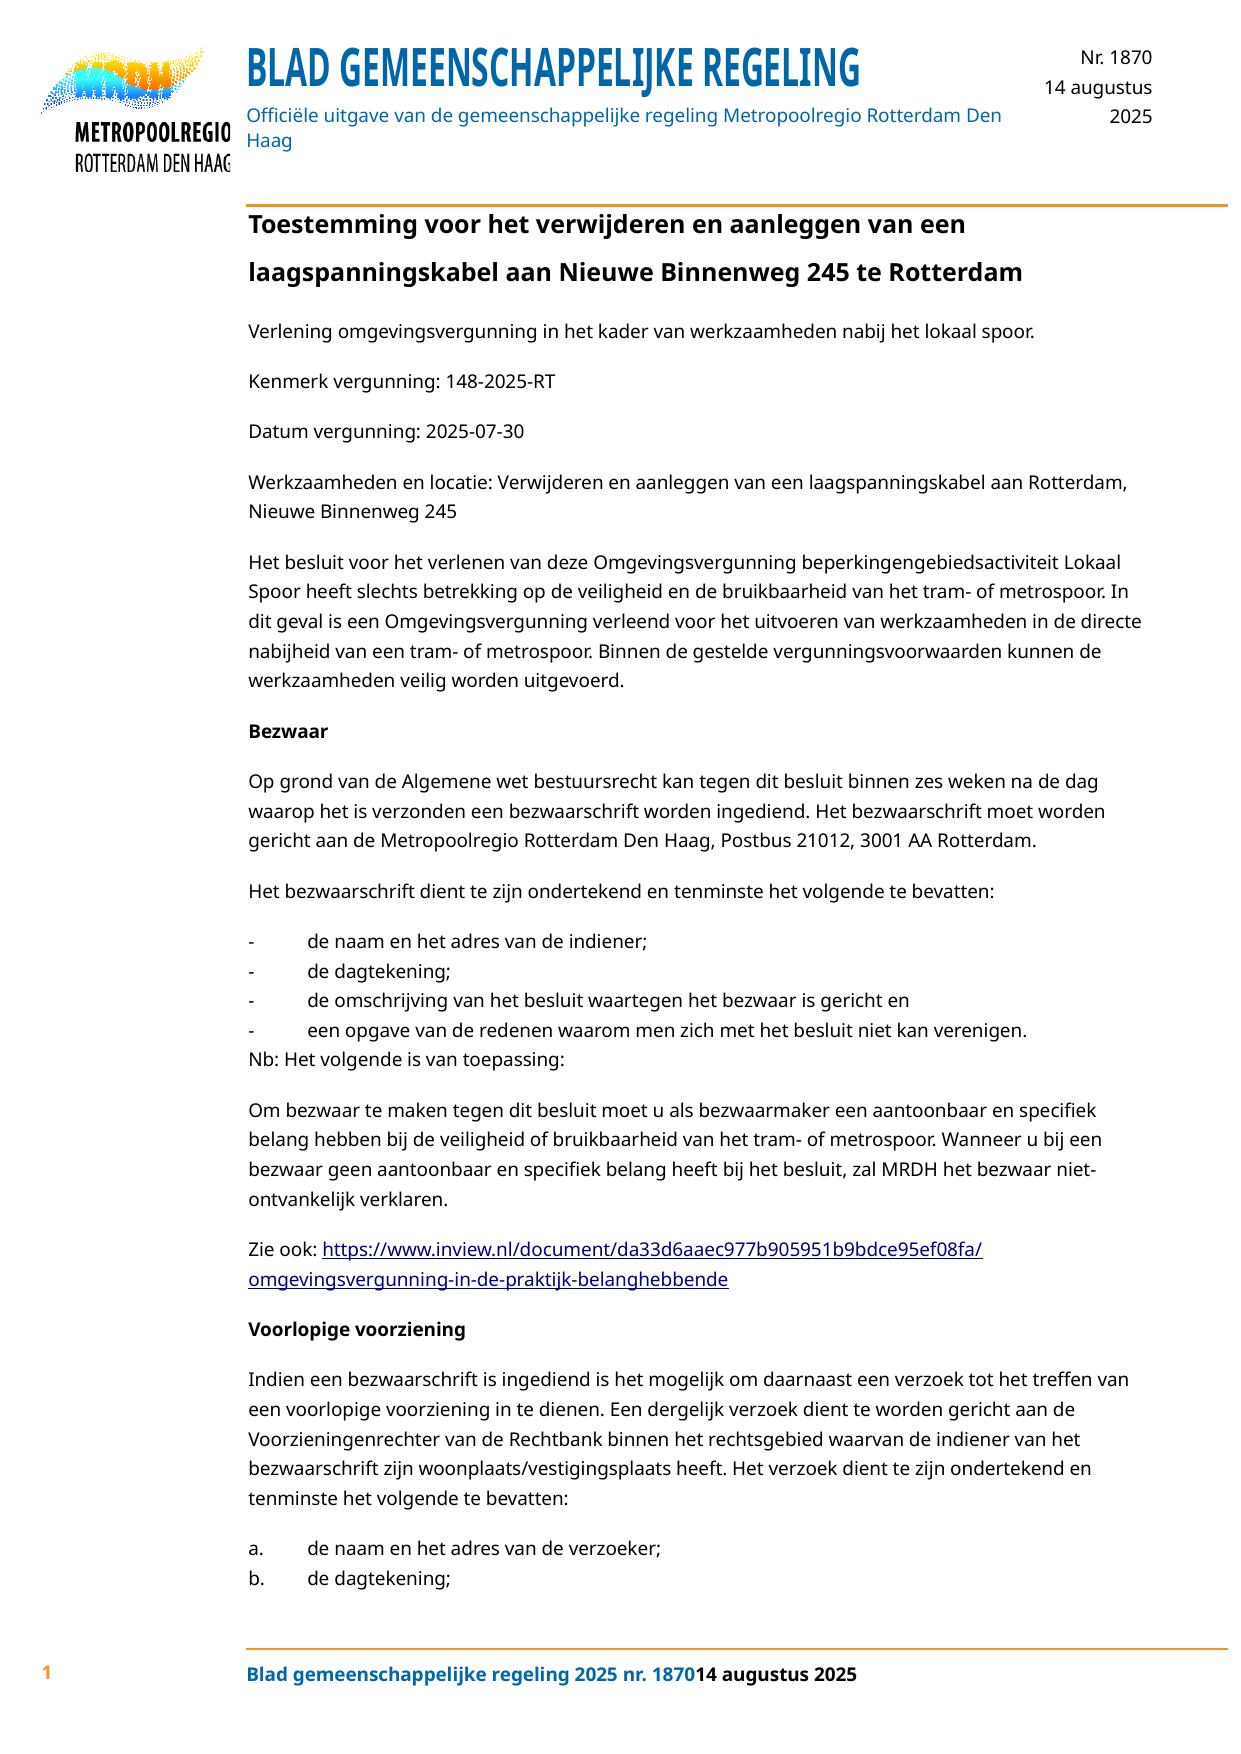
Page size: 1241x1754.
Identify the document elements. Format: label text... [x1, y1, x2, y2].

text Werkzaamheden en locatie: Verwijderen en aanleggen van een laagspanningskabel aan Rotterdam, Nieuwe Binnenweg 245 [248, 469, 1152, 524]
list de dagtekening; [248, 958, 1152, 984]
text Toestemming voor het verwijderen en aanleggen van een laagspanningskabel aan Nieuwe Binnenweg 245 te Rotterdam [248, 207, 1152, 288]
text Voorlopige voorziening [248, 1316, 1152, 1342]
text Het besluit voor het verlenen van deze Omgevingsvergunning beperkingengebiedsactiviteit Lokaal Spoor heeft slechts betrekking op de veiligheid en de bruikbaarheid van het tram- of metrospoor. In dit geval is een Omgevingsvergunning verleend voor het uitvoeren van werkzaamheden in de directe nabijheid van een tram- of metrospoor. Binnen de gestelde vergunningsvoorwaarden kunnen de werkzaamheden veilig worden uitgevoerd. [248, 549, 1152, 693]
text Nb: Het volgende is van toepassing: [248, 1047, 1152, 1072]
text Datum vergunning: 2025-07-30 [248, 419, 1152, 444]
text Het bezwaarschrift dient te zijn ondertekend en tenminste het volgende te bevatten: [248, 878, 1152, 904]
text Op grond van de Algemene wet bestuursrecht kan tegen dit besluit binnen zes weken na de dag waarop het is verzonden een bezwaarschrift worden ingediend. Het bezwaarschrift moet worden gericht aan de Metropoolregio Rotterdam Den Haag, Postbus 21012, 3001 AA Rotterdam. [248, 768, 1152, 853]
text Indien een bezwaarschrift is ingediend is het mogelijk om daarnaast een verzoek tot het treffen van een voorlopige voorziening in te dienen. Een dergelijk verzoek dient te worden gericht aan de Voorzieningenrechter van de Rechtbank binnen het rechtsgebied waarvan de indiener van het bezwaarschrift zijn woonplaats/vestigingsplaats heeft. Het verzoek dient te zijn ondertekend en tenminste het volgende te bevatten: [248, 1367, 1152, 1511]
text Zie ook: https://www.inview.nl/document/da33d6aaec977b905951b9bdce95ef08fa/omgevingsvergunning-in-de-praktijk-belanghebbende [248, 1236, 1152, 1292]
text Kenmerk vergunning: 148-2025-RT [248, 368, 1152, 394]
text Verlening omgevingsvergunning in het kader van werkzaamheden nabij het lokaal spoor. [248, 318, 1152, 344]
text Bezwaar [248, 718, 1152, 744]
list de omschrijving van het besluit waartegen het bezwaar is gericht en [248, 987, 1152, 1013]
list een opgave van de redenen waarom men zich met het besluit niet kan verenigen. [248, 1017, 1152, 1043]
text Om bezwaar te maken tegen dit besluit moet u als bezwaarmaker een aantoonbaar en specifiek belang hebben bij de veiligheid of bruikbaarheid van het tram- of metrospoor. Wanneer u bij een bezwaar geen aantoonbaar en specifiek belang heeft bij het besluit, zal MRDH het bezwaar niet-ontvankelijk verklaren. [248, 1097, 1152, 1212]
list de dagtekening; [248, 1565, 1152, 1591]
list de naam en het adres van de verzoeker; [248, 1535, 1152, 1561]
list de naam en het adres van de indiener; [248, 928, 1152, 954]
picture [41, 47, 231, 172]
